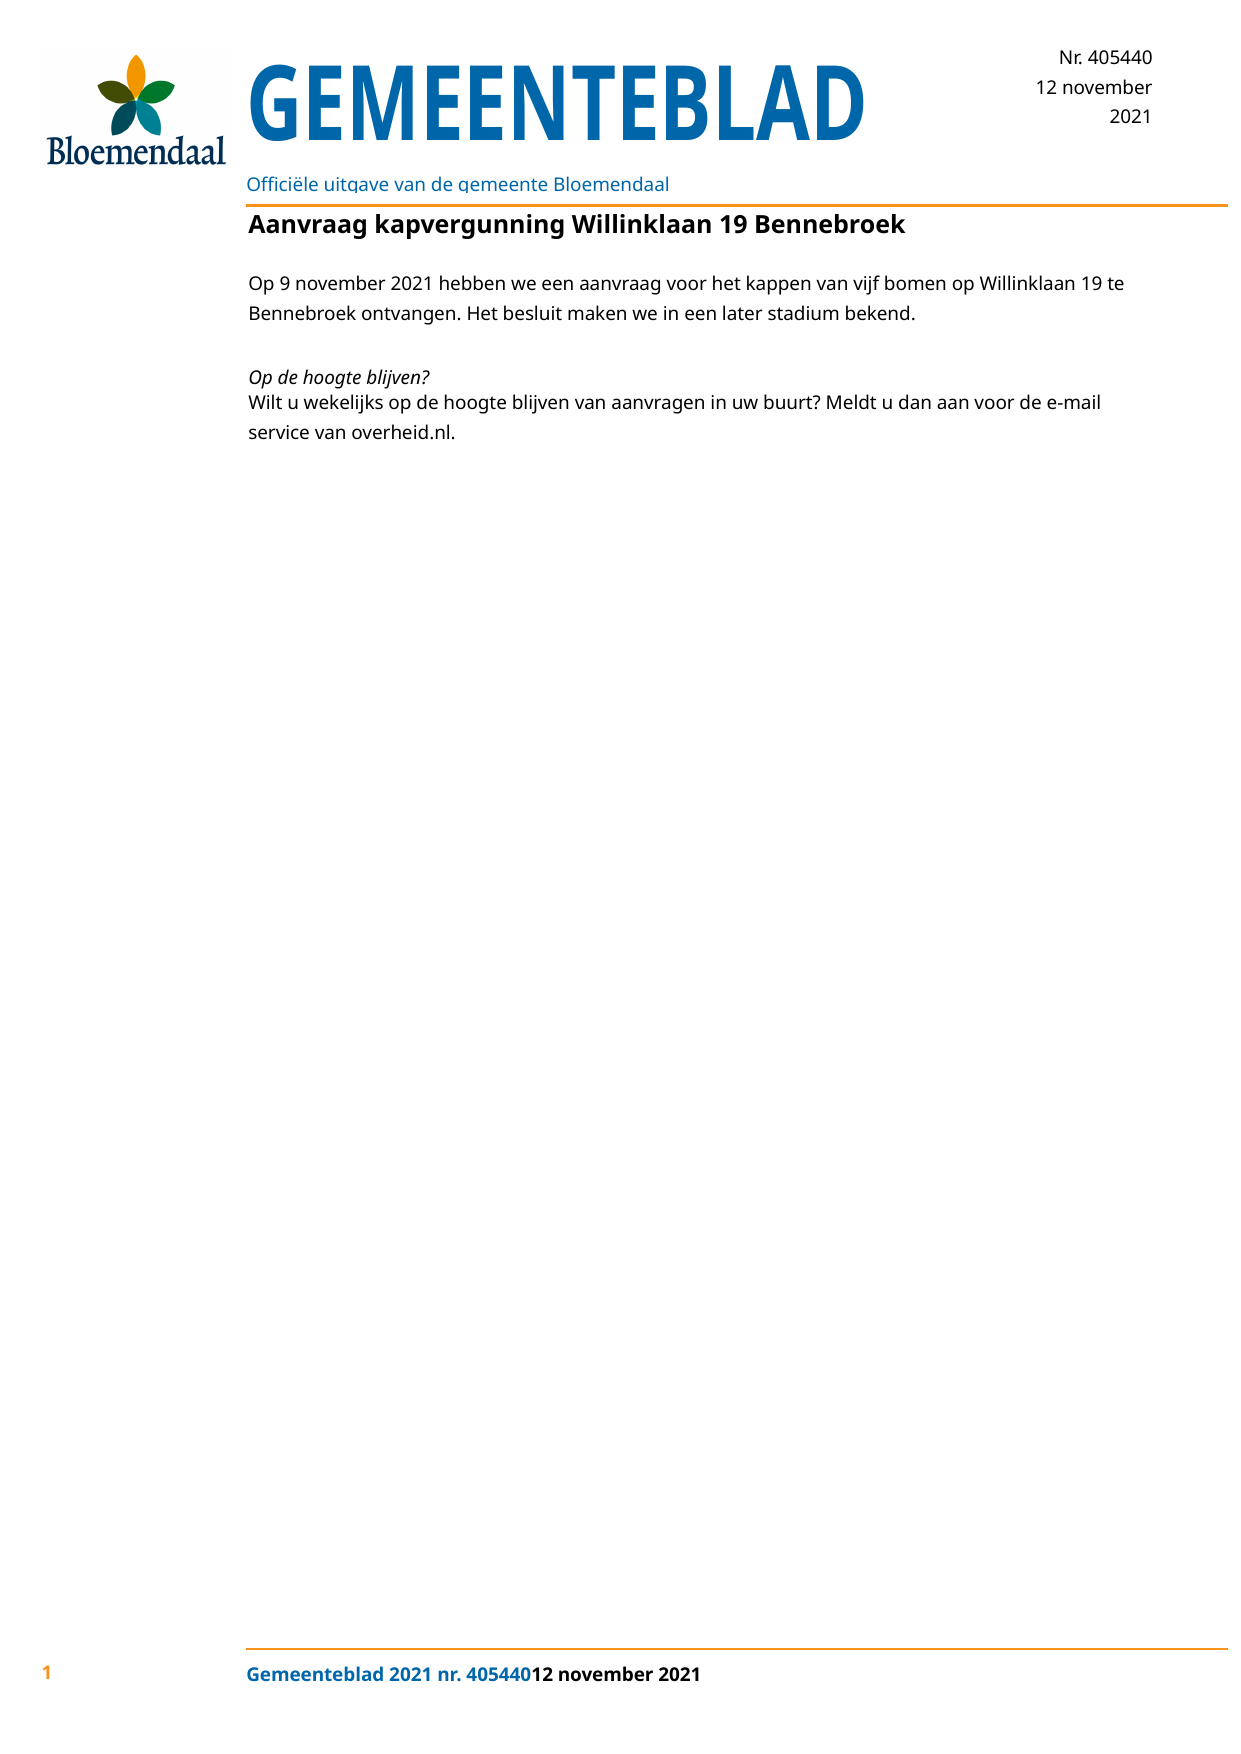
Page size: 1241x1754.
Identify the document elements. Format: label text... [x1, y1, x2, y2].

text Aanvraag kapvergunning Willinklaan 19 Bennebroek [248, 207, 1152, 241]
text Op de hoogte blijven? [248, 364, 1152, 389]
picture [41, 47, 231, 172]
text Wilt u wekelijks op de hoogte blijven van aanvragen in uw buurt? Meldt u dan aan voor de e-mail service van overheid.nl. [248, 389, 1152, 445]
text Op 9 november 2021 hebben we een aanvraag voor het kappen van vijf bomen op Willinklaan 19 te Bennebroek ontvangen. Het besluit maken we in een later stadium bekend. [248, 270, 1152, 326]
